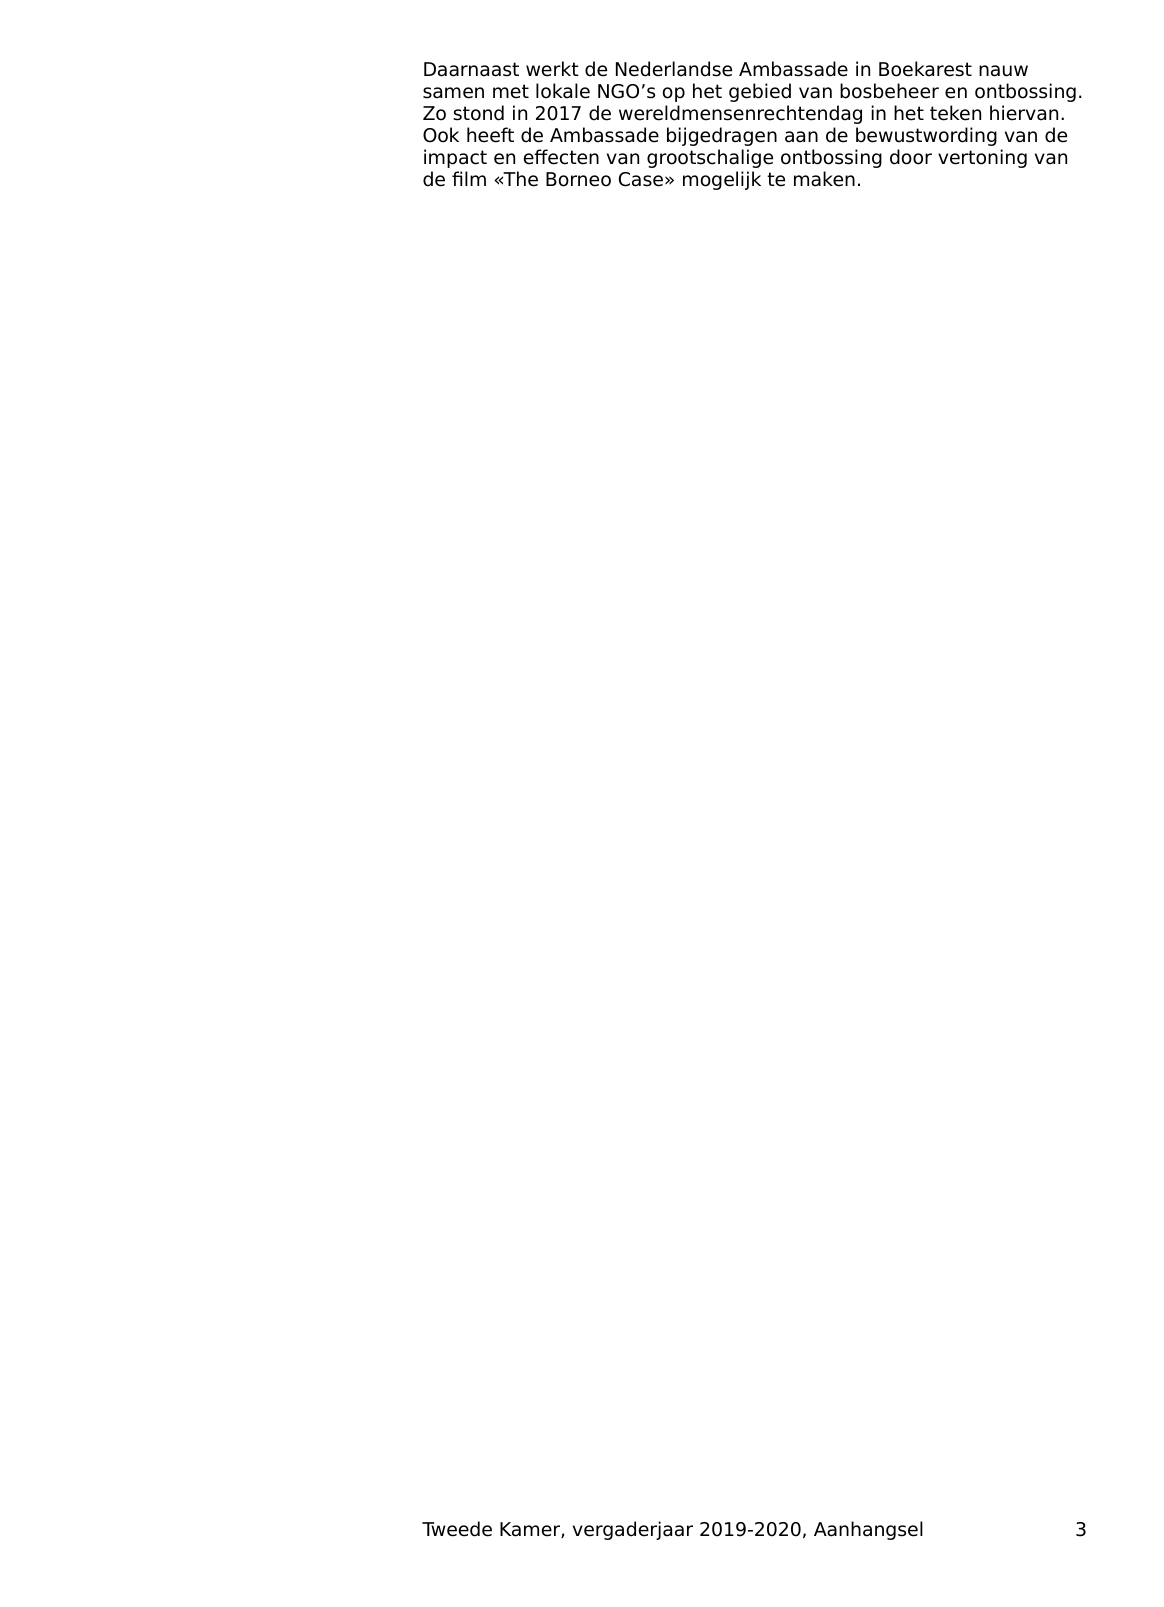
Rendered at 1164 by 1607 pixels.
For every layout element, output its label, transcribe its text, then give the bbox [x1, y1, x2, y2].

text Daarnaast werkt de Nederlandse Ambassade in Boekarest nauw samen met lokale NGO’s op het gebied van bosbeheer en ontbossing. Zo stond in 2017 de wereldmensenrechtendag in het teken hiervan. Ook heeft de Ambassade bijgedragen aan de bewustwording van de impact en effecten van grootschalige ontbossing door vertoning van de film «The Borneo Case» mogelijk te maken. [422, 59, 1087, 191]
